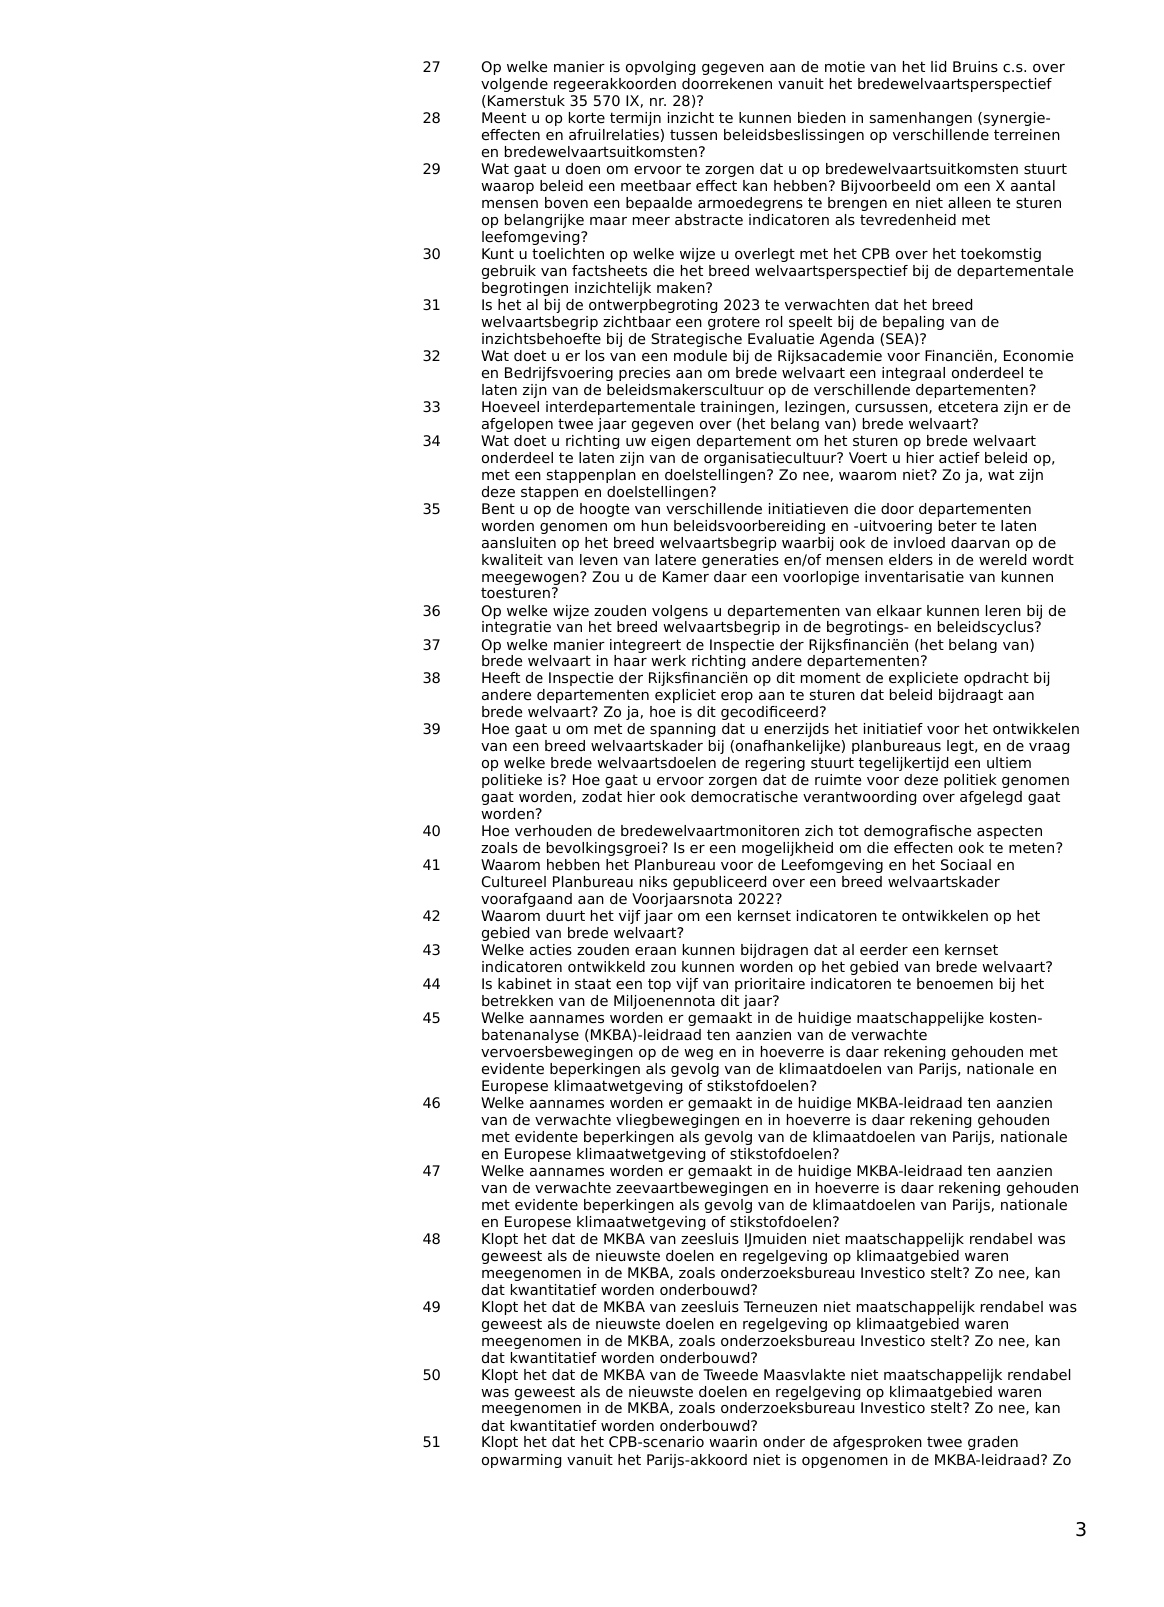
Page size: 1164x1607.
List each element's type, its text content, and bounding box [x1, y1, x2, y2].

table_cell 40 [422, 823, 475, 857]
table_cell Waarom duurt het vijf jaar om een kernset indicatoren te ontwikkelen op het gebied van brede welvaart? [475, 908, 1087, 942]
table_cell Meent u op korte termijn inzicht te kunnen bieden in samenhangen (synergie-effecten en afruilrelaties) tussen beleidsbeslissingen op verschillende terreinen en bredewelvaartsuitkomsten? [475, 110, 1087, 161]
table_cell Welke aannames worden er gemaakt in de huidige maatschappelijke kosten-batenanalyse (MKBA)-leidraad ten aanzien van de verwachte vervoersbewegingen op de weg en in hoeverre is daar rekening gehouden met evidente beperkingen als gevolg van de klimaatdoelen van Parijs, nationale en Europese klimaatwetgeving of stikstofdoelen? [475, 1010, 1087, 1095]
table_cell Heeft de Inspectie der Rijksfinanciën op dit moment de expliciete opdracht bij andere departementen expliciet erop aan te sturen dat beleid bijdraagt aan brede welvaart? Zo ja, hoe is dit gecodificeerd? [475, 670, 1087, 721]
table_cell 41 [422, 857, 475, 908]
table_cell 35 [422, 501, 475, 602]
table_cell Hoe gaat u om met de spanning dat u enerzijds het initiatief voor het ontwikkelen van een breed welvaartskader bij (onafhankelijke) planbureaus legt, en de vraag op welke brede welvaartsdoelen de regering stuurt tegelijkertijd een ultiem politieke is? Hoe gaat u ervoor zorgen dat de ruimte voor deze politiek genomen gaat worden, zodat hier ook democratische verantwoording over afgelegd gaat worden? [475, 721, 1087, 823]
table_cell Op welke wijze zouden volgens u departementen van elkaar kunnen leren bij de integratie van het breed welvaartsbegrip in de begrotings- en beleidscyclus? [475, 603, 1087, 636]
table_cell 34 [422, 433, 475, 501]
table_cell 38 [422, 670, 475, 721]
table_cell 47 [422, 1163, 475, 1231]
table_cell Welke acties zouden eraan kunnen bijdragen dat al eerder een kernset indicatoren ontwikkeld zou kunnen worden op het gebied van brede welvaart? [475, 942, 1087, 976]
table_cell 30 [422, 246, 475, 297]
table_cell Klopt het dat de MKBA van zeesluis Terneuzen niet maatschappelijk rendabel was geweest als de nieuwste doelen en regelgeving op klimaatgebied waren meegenomen in de MKBA, zoals onderzoeksbureau Investico stelt? Zo nee, kan dat kwantitatief worden onderbouwd? [475, 1299, 1087, 1366]
table_cell 49 [422, 1299, 475, 1366]
table_cell Kunt u toelichten op welke wijze u overlegt met het CPB over het toekomstig gebruik van factsheets die het breed welvaartsperspectief bij de departementale begrotingen inzichtelijk maken? [475, 246, 1087, 297]
table_cell Op welke manier is opvolging gegeven aan de motie van het lid Bruins c.s. over volgende regeerakkoorden doorrekenen vanuit het bredewelvaartsperspectief (Kamerstuk 35 570 IX, nr. 28)? [475, 59, 1087, 110]
table_cell 50 [422, 1366, 475, 1434]
table_cell Is het al bij de ontwerpbegroting 2023 te verwachten dat het breed welvaartsbegrip zichtbaar een grotere rol speelt bij de bepaling van de inzichtsbehoefte bij de Strategische Evaluatie Agenda (SEA)? [475, 297, 1087, 348]
table_cell Hoe verhouden de bredewelvaartmonitoren zich tot demografische aspecten zoals de bevolkingsgroei? Is er een mogelijkheid om die effecten ook te meten? [475, 823, 1087, 857]
table_cell 37 [422, 636, 475, 670]
table_cell Wat doet u er los van een module bij de Rijksacademie voor Financiën, Economie en Bedrijfsvoering precies aan om brede welvaart een integraal onderdeel te laten zijn van de beleidsmakerscultuur op de verschillende departementen? [475, 348, 1087, 399]
table_cell 33 [422, 399, 475, 433]
table_cell Waarom hebben het Planbureau voor de Leefomgeving en het Sociaal en Cultureel Planbureau niks gepubliceerd over een breed welvaartskader voorafgaand aan de Voorjaarsnota 2022? [475, 857, 1087, 908]
table_cell Welke aannames worden er gemaakt in de huidige MKBA-leidraad ten aanzien van de verwachte zeevaartbewegingen en in hoeverre is daar rekening gehouden met evidente beperkingen als gevolg van de klimaatdoelen van Parijs, nationale en Europese klimaatwetgeving of stikstofdoelen? [475, 1163, 1087, 1231]
table_cell 44 [422, 976, 475, 1010]
table_cell 31 [422, 297, 475, 348]
table_cell Wat gaat u doen om ervoor te zorgen dat u op bredewelvaartsuitkomsten stuurt waarop beleid een meetbaar effect kan hebben? Bijvoorbeeld om een X aantal mensen boven een bepaalde armoedegrens te brengen en niet alleen te sturen op belangrijke maar meer abstracte indicatoren als tevredenheid met leefomgeving? [475, 161, 1087, 246]
table_cell 46 [422, 1095, 475, 1163]
table_cell 28 [422, 110, 475, 161]
table_cell 32 [422, 348, 475, 399]
table_cell 45 [422, 1010, 475, 1095]
table_cell 39 [422, 721, 475, 823]
table_cell 43 [422, 942, 475, 976]
table_cell 29 [422, 161, 475, 246]
table_cell Welke aannames worden er gemaakt in de huidige MKBA-leidraad ten aanzien van de verwachte vliegbewegingen en in hoeverre is daar rekening gehouden met evidente beperkingen als gevolg van de klimaatdoelen van Parijs, nationale en Europese klimaatwetgeving of stikstofdoelen? [475, 1095, 1087, 1163]
table_cell 36 [422, 603, 475, 636]
table_cell Is kabinet in staat een top vijf van prioritaire indicatoren te benoemen bij het betrekken van de Miljoenennota dit jaar? [475, 976, 1087, 1010]
table_cell Klopt het dat de MKBA van de Tweede Maasvlakte niet maatschappelijk rendabel was geweest als de nieuwste doelen en regelgeving op klimaatgebied waren meegenomen in de MKBA, zoals onderzoeksbureau Investico stelt? Zo nee, kan dat kwantitatief worden onderbouwd? [475, 1366, 1087, 1434]
table_cell Op welke manier integreert de Inspectie der Rijksfinanciën (het belang van) brede welvaart in haar werk richting andere departementen? [475, 636, 1087, 670]
table_cell 51 [422, 1434, 475, 1468]
table_cell Bent u op de hoogte van verschillende initiatieven die door departementen worden genomen om hun beleidsvoorbereiding en -uitvoering beter te laten aansluiten op het breed welvaartsbegrip waarbij ook de invloed daarvan op de kwaliteit van leven van latere generaties en/of mensen elders in de wereld wordt meegewogen? Zou u de Kamer daar een voorlopige inventarisatie van kunnen toesturen? [475, 501, 1087, 602]
table_cell 42 [422, 908, 475, 942]
table_cell 48 [422, 1231, 475, 1298]
table_cell Klopt het dat het CPB-scenario waarin onder de afgesproken twee graden opwarming vanuit het Parijs-akkoord niet is opgenomen in de MKBA-leidraad? Zo [475, 1434, 1087, 1468]
table_cell Klopt het dat de MKBA van zeesluis IJmuiden niet maatschappelijk rendabel was geweest als de nieuwste doelen en regelgeving op klimaatgebied waren meegenomen in de MKBA, zoals onderzoeksbureau Investico stelt? Zo nee, kan dat kwantitatief worden onderbouwd? [475, 1231, 1087, 1298]
table_cell Wat doet u richting uw eigen departement om het sturen op brede welvaart onderdeel te laten zijn van de organisatiecultuur? Voert u hier actief beleid op, met een stappenplan en doelstellingen? Zo nee, waarom niet? Zo ja, wat zijn deze stappen en doelstellingen? [475, 433, 1087, 501]
table_cell 27 [422, 59, 475, 110]
table_cell Hoeveel interdepartementale trainingen, lezingen, cursussen, etcetera zijn er de afgelopen twee jaar gegeven over (het belang van) brede welvaart? [475, 399, 1087, 433]
